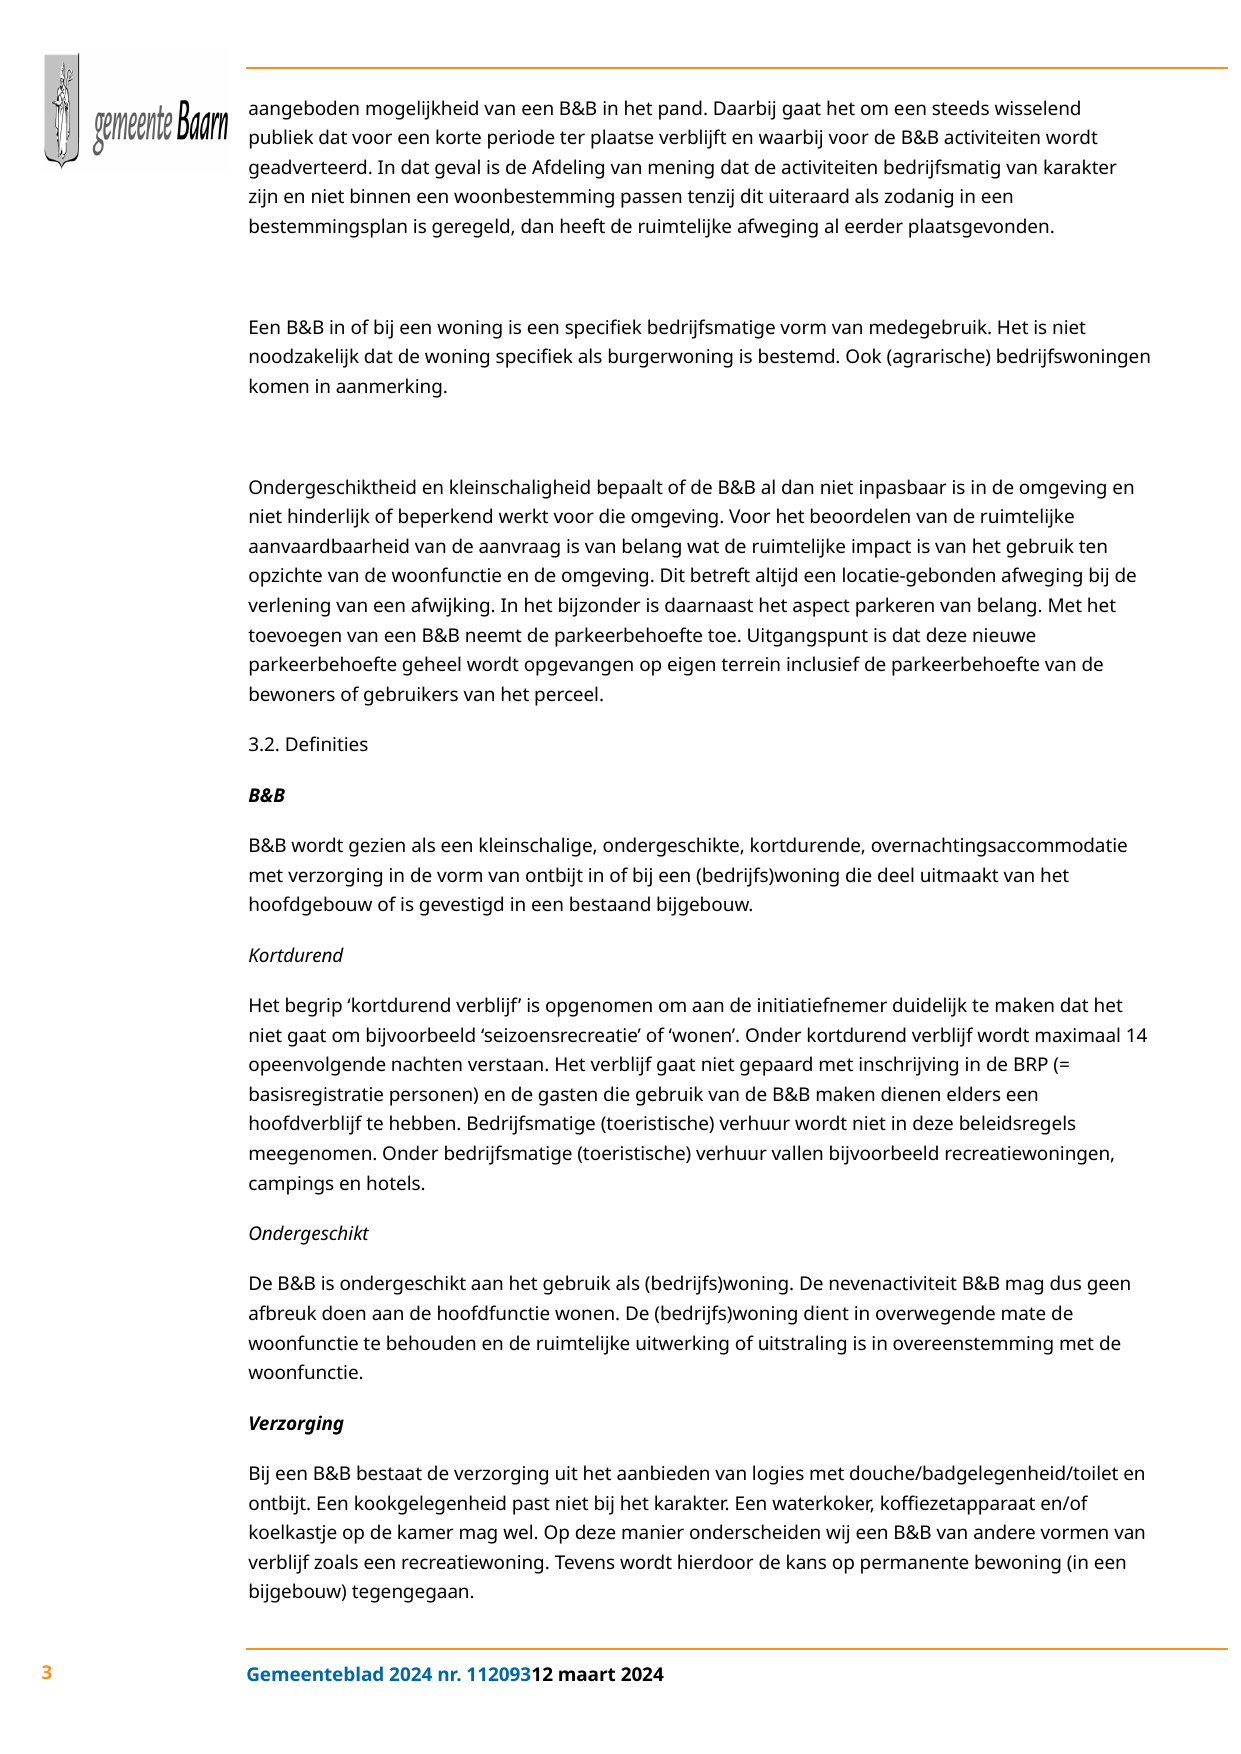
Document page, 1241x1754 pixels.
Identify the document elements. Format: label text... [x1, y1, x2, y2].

text Kortdurend [248, 942, 1152, 968]
text Ondergeschikt [248, 1220, 1152, 1246]
text Ondergeschiktheid en kleinschaligheid bepaalt of de B&B al dan niet inpasbaar is in de omgeving en niet hinderlijk of beperkend werkt voor die omgeving. Voor het beoordelen van de ruimtelijke aanvaardbaarheid van de aanvraag is van belang wat de ruimtelijke impact is van het gebruik ten opzichte van de woonfunctie en de omgeving. Dit betreft altijd een locatie-gebonden afweging bij de verlening van een afwijking. In het bijzonder is daarnaast het aspect parkeren van belang. Met het toevoegen van een B&B neemt de parkeerbehoefte toe. Uitgangspunt is dat deze nieuwe parkeerbehoefte geheel wordt opgevangen op eigen terrein inclusief de parkeerbehoefte van de bewoners of gebruikers van het perceel. [248, 474, 1152, 707]
picture [41, 47, 231, 172]
text Bij een B&B bestaat de verzorging uit het aanbieden van logies met douche/badgelegenheid/toilet en ontbijt. Een kookgelegenheid past niet bij het karakter. Een waterkoker, koffiezetapparaat en/of koelkastje op de kamer mag wel. Op deze manier onderscheiden wij een B&B van andere vormen van verblijf zoals een recreatiewoning. Tevens wordt hierdoor de kans op permanente bewoning (in een bijgebouw) tegengegaan. [248, 1460, 1152, 1604]
text De B&B is ondergeschikt aan het gebruik als (bedrijfs)woning. De nevenactiviteit B&B mag dus geen afbreuk doen aan de hoofdfunctie wonen. De (bedrijfs)woning dient in overwegende mate de woonfunctie te behouden en de ruimtelijke uitwerking of uitstraling is in overeenstemming met de woonfunctie. [248, 1271, 1152, 1385]
text Een B&B in of bij een woning is een specifiek bedrijfsmatige vorm van medegebruik. Het is niet noodzakelijk dat de woning specifiek als burgerwoning is bestemd. Ook (agrarische) bedrijfswoningen komen in aanmerking. [248, 314, 1152, 399]
text Verzorging [248, 1410, 1152, 1436]
text 3.2. Definities [248, 731, 1152, 757]
text aangeboden mogelijkheid van een B&B in het pand. Daarbij gaat het om een steeds wisselend publiek dat voor een korte periode ter plaatse verblijft en waarbij voor de B&B activiteiten wordt geadverteerd. In dat geval is de Afdeling van mening dat de activiteiten bedrijfsmatig van karakter zijn en niet binnen een woonbestemming passen tenzij dit uiteraard als zodanig in een bestemmingsplan is geregeld, dan heeft de ruimtelijke afweging al eerder plaatsgevonden. [248, 95, 1152, 239]
text B&B wordt gezien als een kleinschalige, ondergeschikte, kortdurende, overnachtingsaccommodatie met verzorging in de vorm van ontbijt in of bij een (bedrijfs)woning die deel uitmaakt van het hoofdgebouw of is gevestigd in een bestaand bijgebouw. [248, 832, 1152, 917]
text Het begrip ‘kortdurend verblijf’ is opgenomen om aan de initiatiefnemer duidelijk te maken dat het niet gaat om bijvoorbeeld ‘seizoensrecreatie’ of ‘wonen’. Onder kortdurend verblijf wordt maximaal 14 opeenvolgende nachten verstaan. Het verblijf gaat niet gepaard met inschrijving in de BRP (= basisregistratie personen) en de gasten die gebruik van de B&B maken dienen elders een hoofdverblijf te hebben. Bedrijfsmatige (toeristische) verhuur wordt niet in deze beleidsregels meegenomen. Onder bedrijfsmatige (toeristische) verhuur vallen bijvoorbeeld recreatiewoningen, campings en hotels. [248, 992, 1152, 1196]
text B&B [248, 782, 1152, 808]
